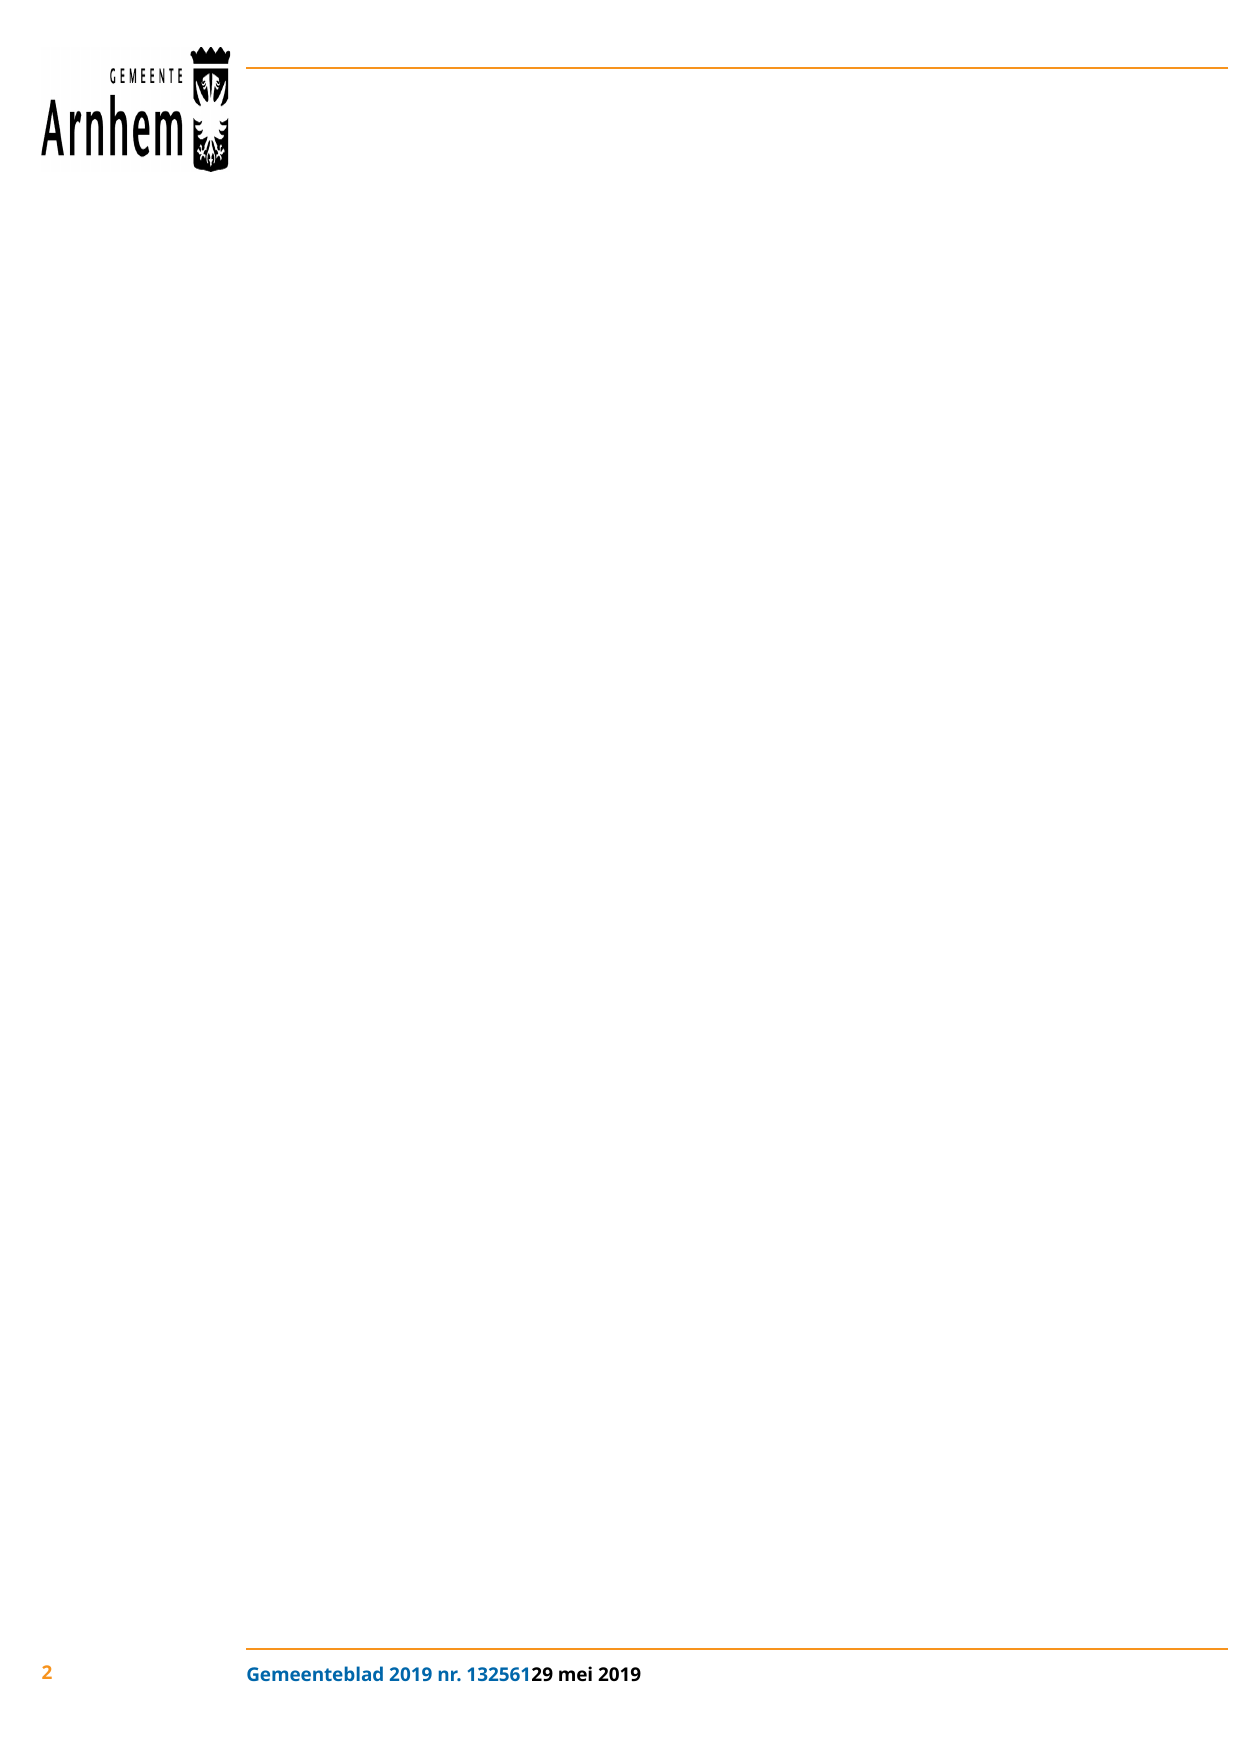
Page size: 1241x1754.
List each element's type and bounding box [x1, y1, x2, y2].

picture [41, 47, 231, 172]
